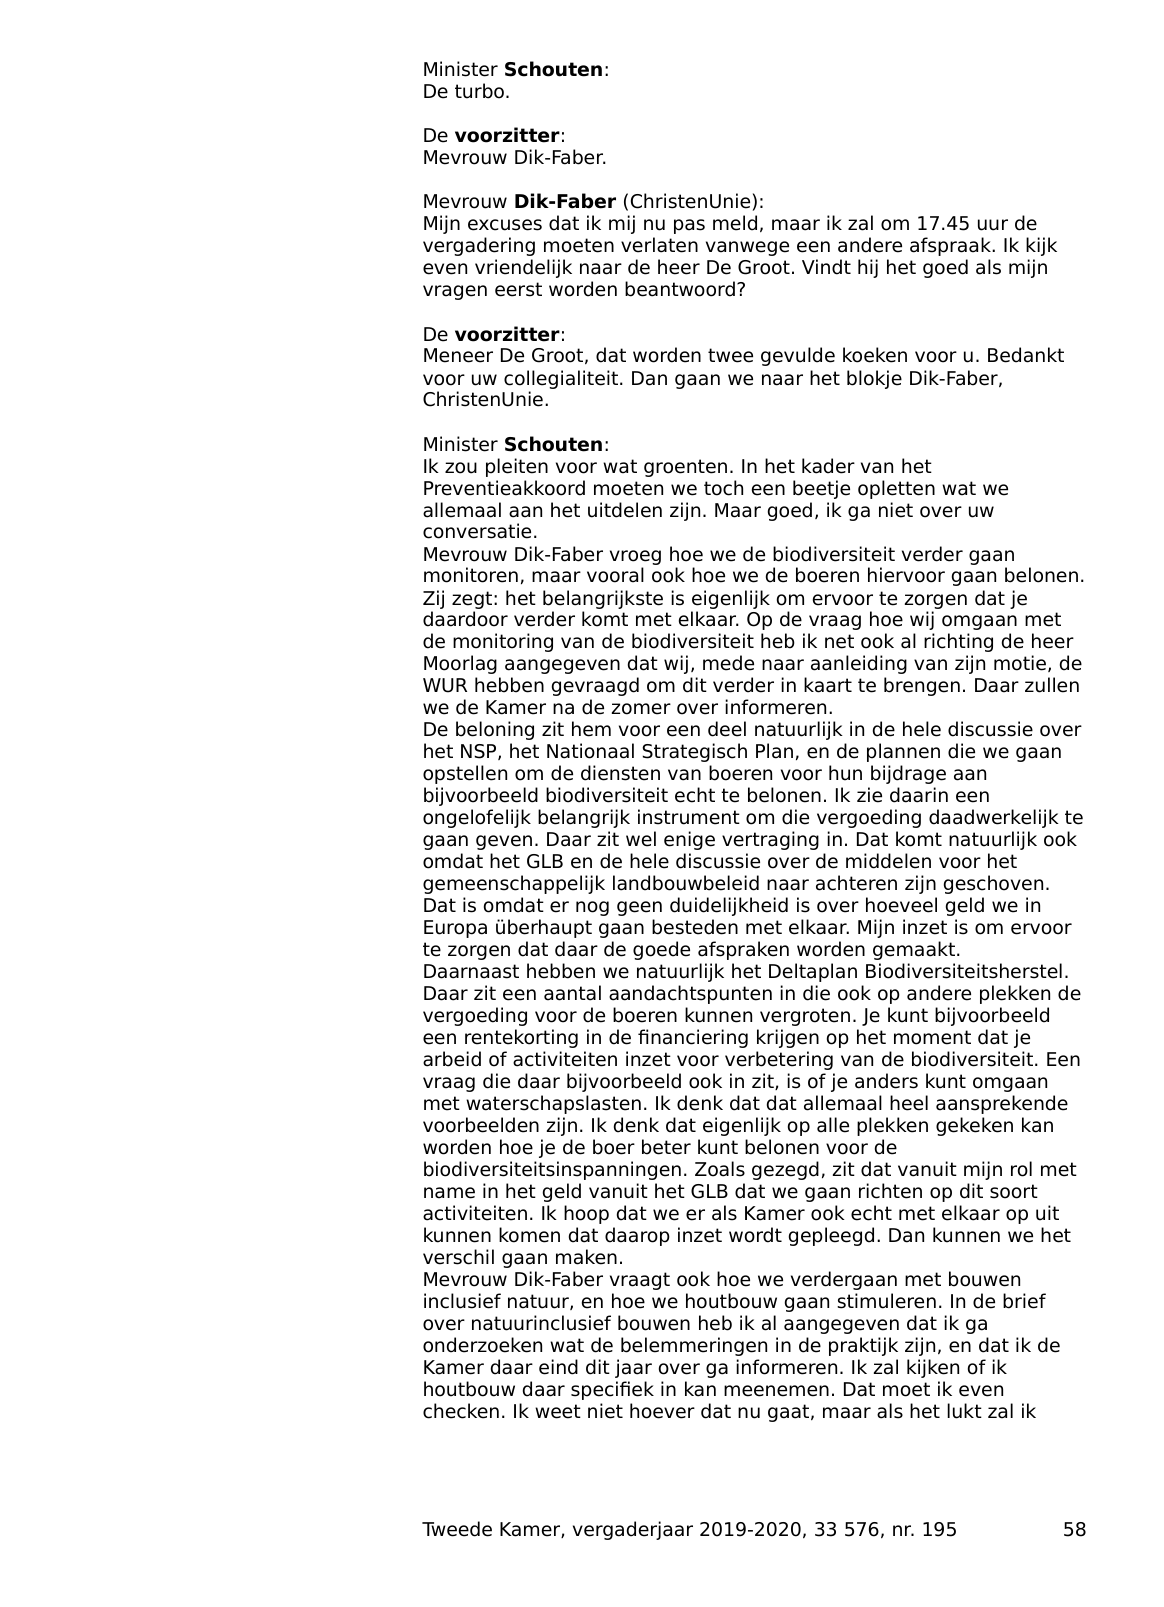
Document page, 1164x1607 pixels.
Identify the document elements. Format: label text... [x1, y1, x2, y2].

text Minister Schouten: [422, 59, 1087, 81]
text De beloning zit hem voor een deel natuurlijk in de hele discussie over het NSP, het Nationaal Strategisch Plan, en de plannen die we gaan opstellen om de diensten van boeren voor hun bijdrage aan bijvoorbeeld biodiversiteit echt te belonen. Ik zie daarin een ongelofelijk belangrijk instrument om die vergoeding daadwerkelijk te gaan geven. Daar zit wel enige vertraging in. Dat komt natuurlijk ook omdat het GLB en de hele discussie over de middelen voor het gemeenschappelijk landbouwbeleid naar achteren zijn geschoven. Dat is omdat er nog geen duidelijkheid is over hoeveel geld we in Europa überhaupt gaan besteden met elkaar. Mijn inzet is om ervoor te zorgen dat daar de goede afspraken worden gemaakt. [422, 719, 1087, 961]
text De voorzitter: [422, 125, 1087, 147]
text De turbo. [422, 81, 1087, 103]
text Minister Schouten: [422, 433, 1087, 456]
text Mevrouw Dik-Faber. [422, 147, 1087, 169]
text Mijn excuses dat ik mij nu pas meld, maar ik zal om 17.45 uur de vergadering moeten verlaten vanwege een andere afspraak. Ik kijk even vriendelijk naar de heer De Groot. Vindt hij het goed als mijn vragen eerst worden beantwoord? [422, 213, 1087, 301]
text Ik zou pleiten voor wat groenten. In het kader van het Preventieakkoord moeten we toch een beetje opletten wat we allemaal aan het uitdelen zijn. Maar goed, ik ga niet over uw conversatie. [422, 456, 1087, 543]
text Mevrouw Dik-Faber vroeg hoe we de biodiversiteit verder gaan monitoren, maar vooral ook hoe we de boeren hiervoor gaan belonen. Zij zegt: het belangrijkste is eigenlijk om ervoor te zorgen dat je daardoor verder komt met elkaar. Op de vraag hoe wij omgaan met de monitoring van de biodiversiteit heb ik net ook al richting de heer Moorlag aangegeven dat wij, mede naar aanleiding van zijn motie, de WUR hebben gevraagd om dit verder in kaart te brengen. Daar zullen we de Kamer na de zomer over informeren. [422, 543, 1087, 719]
text De voorzitter: [422, 323, 1087, 345]
text Daarnaast hebben we natuurlijk het Deltaplan Biodiversiteitsherstel. Daar zit een aantal aandachtspunten in die ook op andere plekken de vergoeding voor de boeren kunnen vergroten. Je kunt bijvoorbeeld een rentekorting in de financiering krijgen op het moment dat je arbeid of activiteiten inzet voor verbetering van de biodiversiteit. Een vraag die daar bijvoorbeeld ook in zit, is of je anders kunt omgaan met waterschapslasten. Ik denk dat dat allemaal heel aansprekende voorbeelden zijn. Ik denk dat eigenlijk op alle plekken gekeken kan worden hoe je de boer beter kunt belonen voor de biodiversiteitsinspanningen. Zoals gezegd, zit dat vanuit mijn rol met name in het geld vanuit het GLB dat we gaan richten op dit soort activiteiten. Ik hoop dat we er als Kamer ook echt met elkaar op uit kunnen komen dat daarop inzet wordt gepleegd. Dan kunnen we het verschil gaan maken. [422, 961, 1087, 1269]
text Mevrouw Dik-Faber (ChristenUnie): [422, 191, 1087, 213]
text Mevrouw Dik-Faber vraagt ook hoe we verdergaan met bouwen inclusief natuur, en hoe we houtbouw gaan stimuleren. In de brief over natuurinclusief bouwen heb ik al aangegeven dat ik ga onderzoeken wat de belemmeringen in de praktijk zijn, en dat ik de Kamer daar eind dit jaar over ga informeren. Ik zal kijken of ik houtbouw daar specifiek in kan meenemen. Dat moet ik even checken. Ik weet niet hoever dat nu gaat, maar als het lukt zal ik [422, 1269, 1087, 1423]
text Meneer De Groot, dat worden twee gevulde koeken voor u. Bedankt voor uw collegialiteit. Dan gaan we naar het blokje Dik-Faber, ChristenUnie. [422, 345, 1087, 411]
